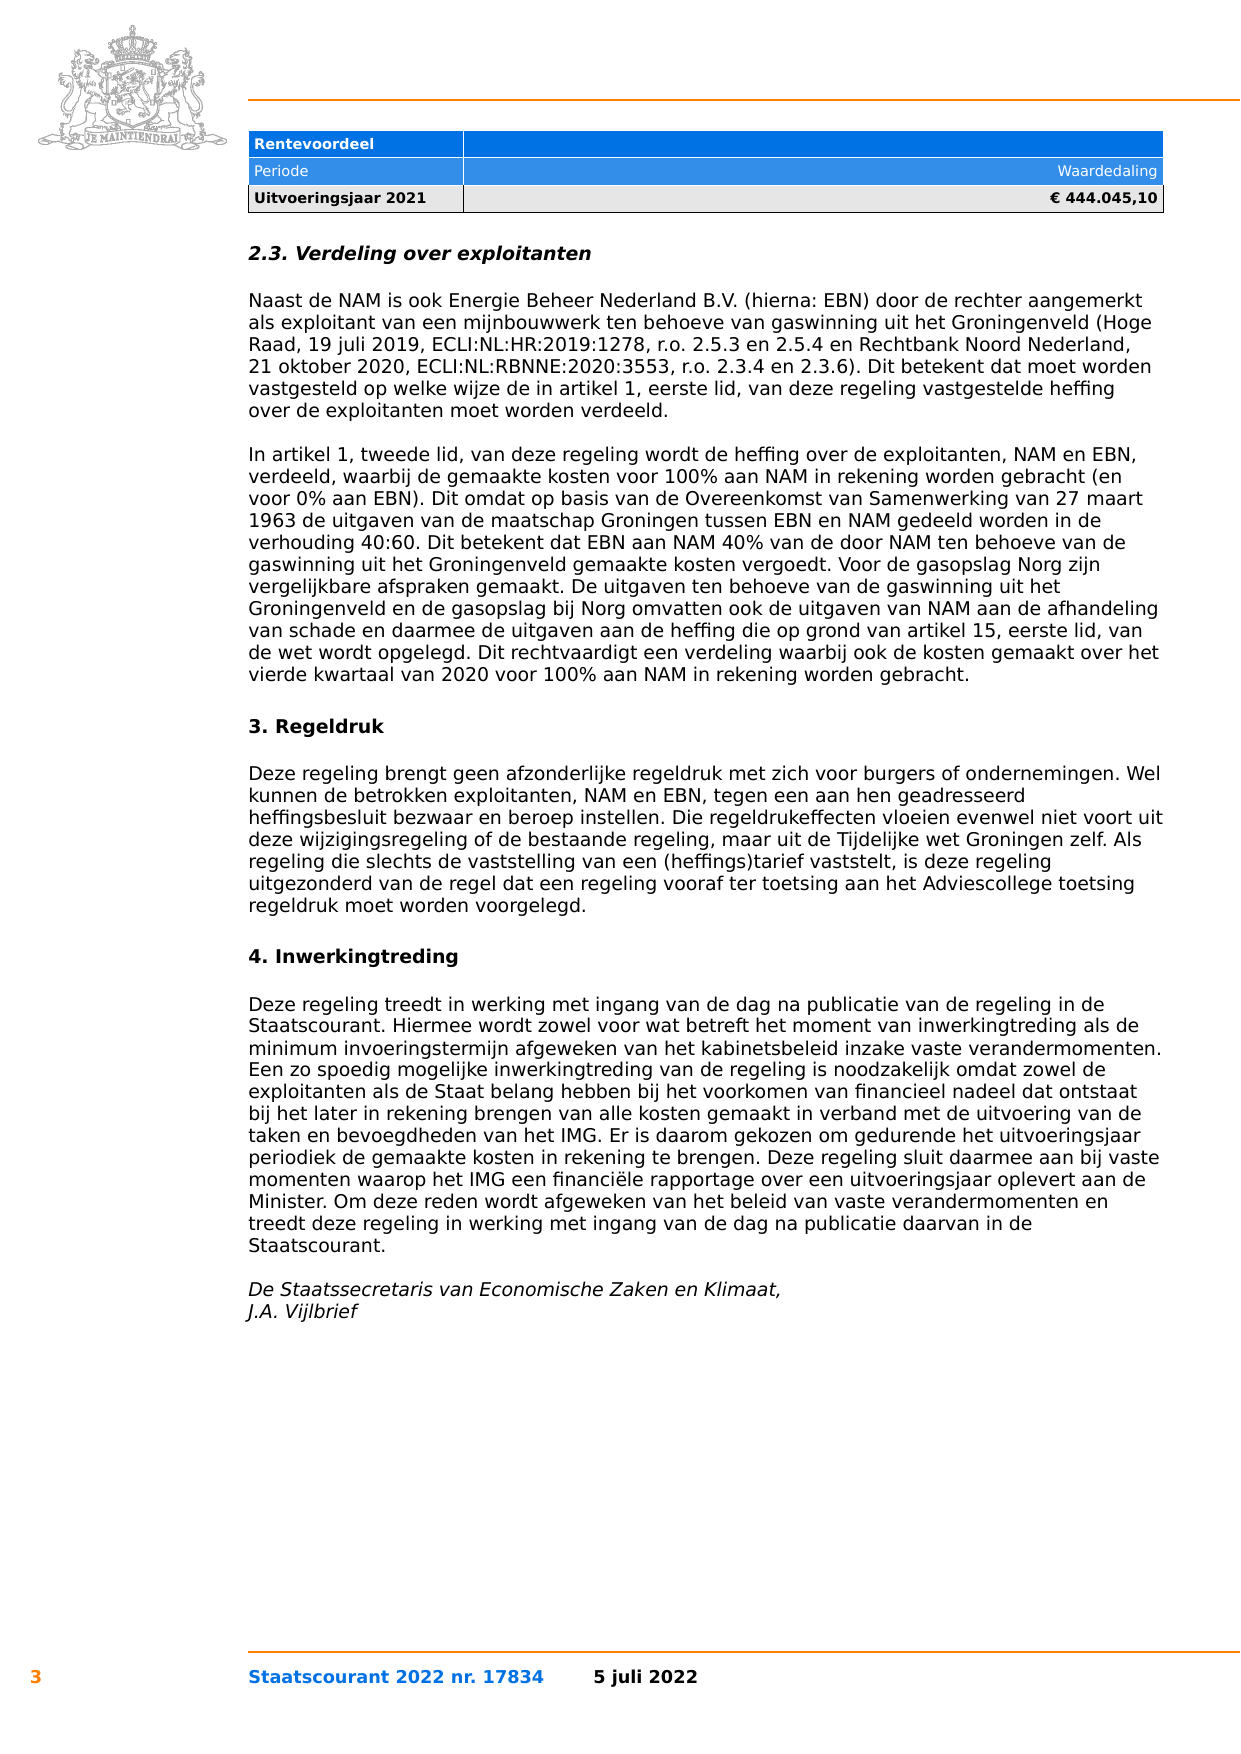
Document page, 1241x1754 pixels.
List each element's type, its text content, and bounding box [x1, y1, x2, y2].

table_cell Uitvoeringsjaar 2021 [249, 186, 463, 212]
subtitle 3. Regeldruk [248, 716, 1163, 738]
table_header Rentevoordeel [249, 131, 463, 157]
text De Staatssecretaris van Economische Zaken en Klimaat, J.A. Vijlbrief [248, 1279, 1163, 1323]
table_cell Periode [249, 158, 463, 185]
text In artikel 1, tweede lid, van deze regeling wordt de heffing over de exploitanten, NAM en EBN, verdeeld, waarbij de gemaakte kosten voor 100% aan NAM in rekening worden gebracht (en voor 0% aan EBN). Dit omdat op basis van de Overeenkomst van Samenwerking van 27 maart 1963 de uitgaven van de maatschap Groningen tussen EBN en NAM gedeeld worden in de verhouding 40:60. Dit betekent dat EBN aan NAM 40% van de door NAM ten behoeve van de gaswinning uit het Groningenveld gemaakte kosten vergoedt. Voor de gasopslag Norg zijn vergelijkbare afspraken gemaakt. De uitgaven ten behoeve van de gaswinning uit het Groningenveld en de gasopslag bij Norg omvatten ook de uitgaven van NAM aan de afhandeling van schade en daarmee de uitgaven aan de heffing die op grond van artikel 15, eerste lid, van de wet wordt opgelegd. Dit rechtvaardigt een verdeling waarbij ook de kosten gemaakt over het vierde kwartaal van 2020 voor 100% aan NAM in rekening worden gebracht. [248, 444, 1163, 686]
table_cell Waardedaling [464, 158, 1163, 185]
text Deze regeling brengt geen afzonderlijke regeldruk met zich voor burgers of ondernemingen. Wel kunnen de betrokken exploitanten, NAM en EBN, tegen een aan hen geadresseerd heffingsbesluit bezwaar en beroep instellen. Die regeldrukeffecten vloeien evenwel niet voort uit deze wijzigingsregeling of de bestaande regeling, maar uit de Tijdelijke wet Groningen zelf. Als regeling die slechts de vaststelling van een (heffings)tarief vaststelt, is deze regeling uitgezonderd van de regel dat een regeling vooraf ter toetsing aan het Adviescollege toetsing regeldruk moet worden voorgelegd. [248, 763, 1163, 916]
table_cell € 444.045,10 [464, 186, 1163, 212]
picture [38, 25, 227, 150]
text Naast de NAM is ook Energie Beheer Nederland B.V. (hierna: EBN) door de rechter aangemerkt als exploitant van een mijnbouwwerk ten behoeve van gaswinning uit het Groningenveld (Hoge Raad, 19 juli 2019, ECLI:NL:HR:2019:1278, r.o. 2.5.3 en 2.5.4 en Rechtbank Noord Nederland, 21 oktober 2020, ECLI:NL:RBNNE:2020:3553, r.o. 2.3.4 en 2.3.6). Dit betekent dat moet worden vastgesteld op welke wijze de in artikel 1, eerste lid, van deze regeling vastgestelde heffing over de exploitanten moet worden verdeeld. [248, 290, 1163, 422]
subtitle 2.3. Verdeling over exploitanten [248, 243, 1163, 265]
text Deze regeling treedt in werking met ingang van de dag na publicatie van de regeling in de Staatscourant. Hiermee wordt zowel voor wat betreft het moment van inwerkingtreding als de minimum invoeringstermijn afgeweken van het kabinetsbeleid inzake vaste verandermomenten. Een zo spoedig mogelijke inwerkingtreding van de regeling is noodzakelijk omdat zowel de exploitanten als de Staat belang hebben bij het voorkomen van financieel nadeel dat ontstaat bij het later in rekening brengen van alle kosten gemaakt in verband met de uitvoering van de taken en bevoegdheden van het IMG. Er is daarom gekozen om gedurende het uitvoeringsjaar periodiek de gemaakte kosten in rekening te brengen. Deze regeling sluit daarmee aan bij vaste momenten waarop het IMG een financiële rapportage over een uitvoeringsjaar oplevert aan de Minister. Om deze reden wordt afgeweken van het beleid van vaste verandermomenten en treedt deze regeling in werking met ingang van de dag na publicatie daarvan in de Staatscourant. [248, 993, 1163, 1257]
subtitle 4. Inwerkingtreding [248, 946, 1163, 968]
table_header [464, 131, 1163, 157]
